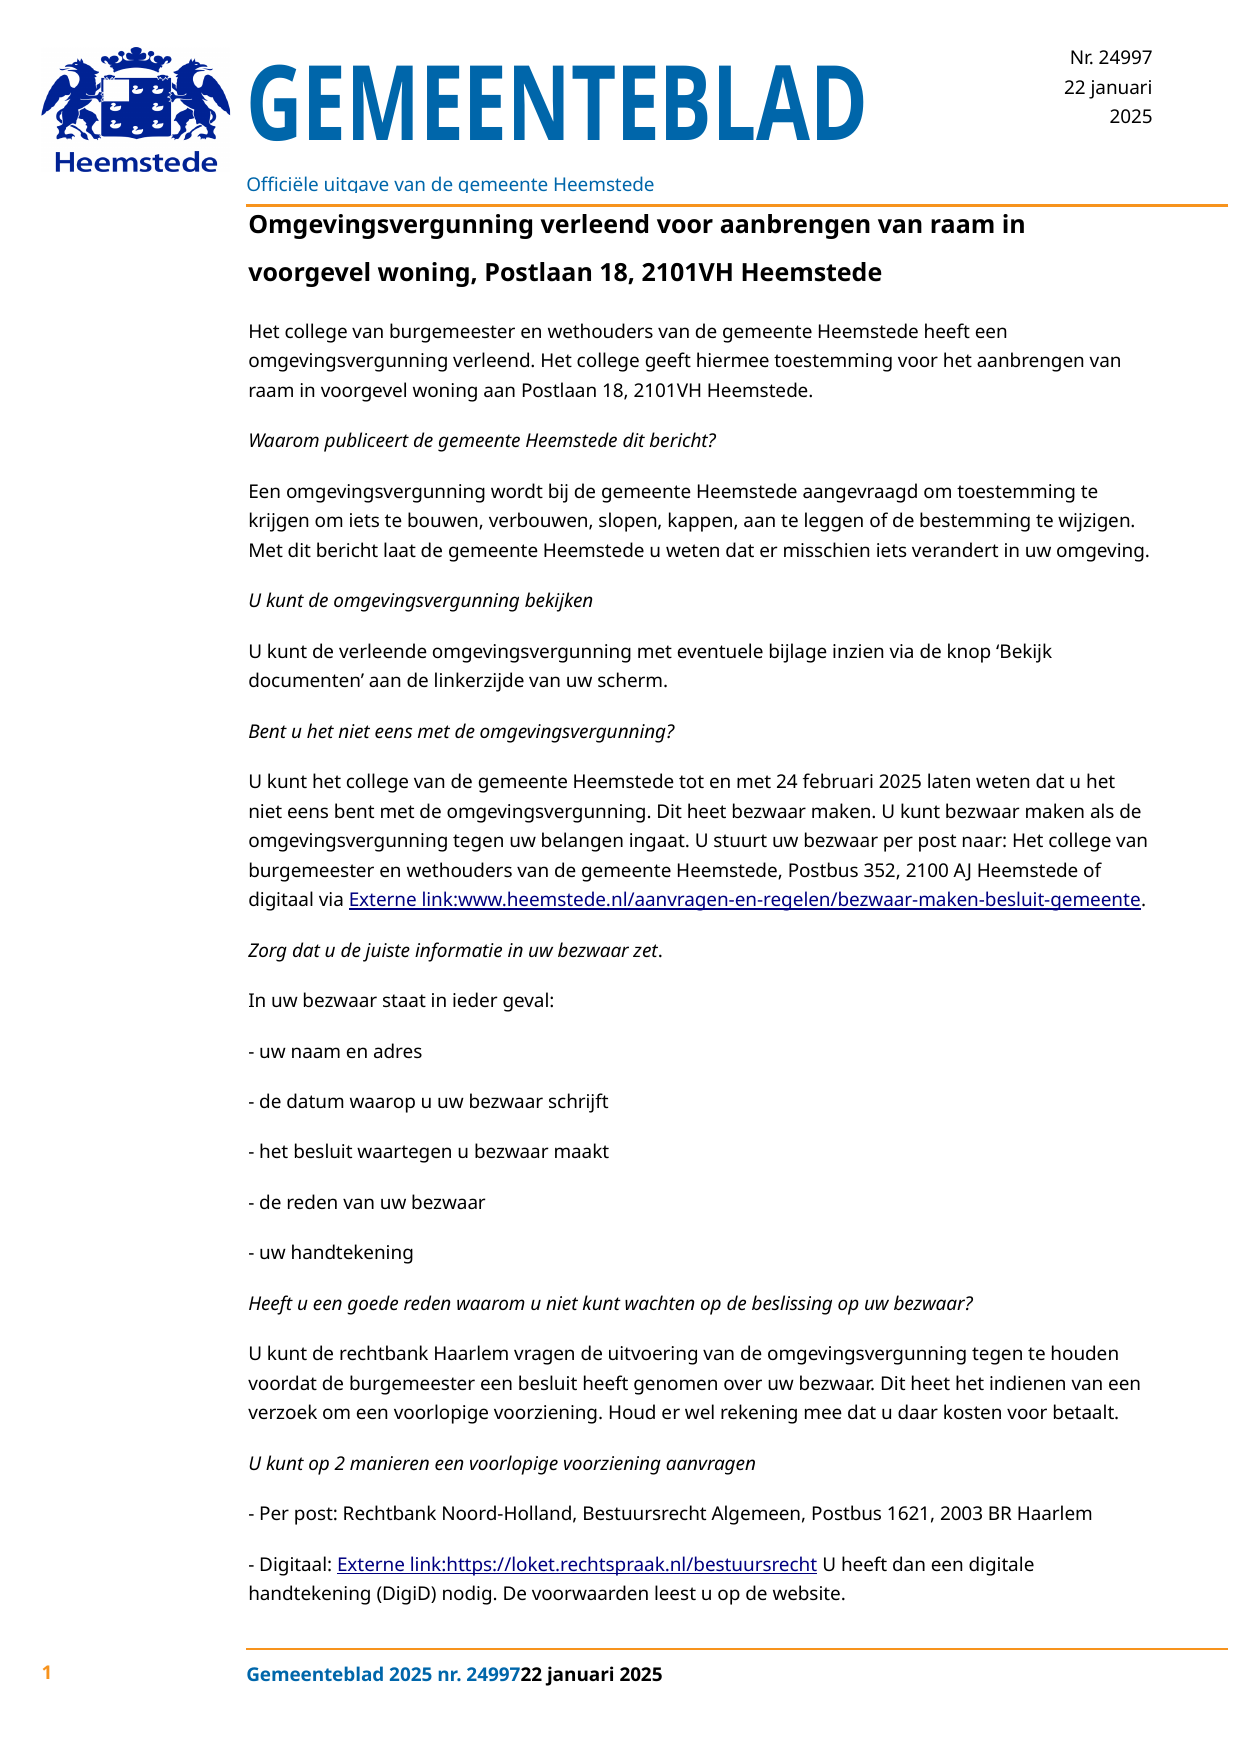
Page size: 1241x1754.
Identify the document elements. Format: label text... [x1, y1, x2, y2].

text Een omgevingsvergunning wordt bij de gemeente Heemstede aangevraagd om toestemming te krijgen om iets te bouwen, verbouwen, slopen, kappen, aan te leggen of de bestemming te wijzigen. Met dit bericht laat de gemeente Heemstede u weten dat er misschien iets verandert in uw omgeving. [248, 478, 1152, 563]
text - Digitaal: Externe link:https://loket.rechtspraak.nl/bestuursrecht U heeft dan een digitale handtekening (DigiD) nodig. De voorwaarden leest u op de website. [248, 1551, 1152, 1606]
text Omgevingsvergunning verleend voor aanbrengen van raam in voorgevel woning, Postlaan 18, 2101VH Heemstede [248, 207, 1152, 288]
text - Per post: Rechtbank Noord-Holland, Bestuursrecht Algemeen, Postbus 1621, 2003 BR Haarlem [248, 1500, 1152, 1526]
text - uw handtekening [248, 1239, 1152, 1265]
picture [41, 47, 231, 172]
text In uw bezwaar staat in ieder geval: [248, 987, 1152, 1013]
text U kunt het college van de gemeente Heemstede tot en met 24 februari 2025 laten weten dat u het niet eens bent met de omgevingsvergunning. Dit heet bezwaar maken. U kunt bezwaar maken als de omgevingsvergunning tegen uw belangen ingaat. U stuurt uw bezwaar per post naar: Het college van burgemeester en wethouders van de gemeente Heemstede, Postbus 352, 2100 AJ Heemstede of digitaal via Externe link:www.heemstede.nl/aanvragen-en-regelen/bezwaar-maken-besluit-gemeente. [248, 768, 1152, 912]
text Waarom publiceert de gemeente Heemstede dit bericht? [248, 427, 1152, 453]
text Zorg dat u de juiste informatie in uw bezwaar zet. [248, 937, 1152, 963]
text - de reden van uw bezwaar [248, 1189, 1152, 1215]
text - het besluit waartegen u bezwaar maakt [248, 1139, 1152, 1164]
text Heeft u een goede reden waarom u niet kunt wachten op de beslissing op uw bezwaar? [248, 1290, 1152, 1316]
text Het college van burgemeester en wethouders van de gemeente Heemstede heeft een omgevingsvergunning verleend. Het college geeft hiermee toestemming voor het aanbrengen van raam in voorgevel woning aan Postlaan 18, 2101VH Heemstede. [248, 318, 1152, 403]
text - uw naam en adres [248, 1038, 1152, 1064]
text U kunt de rechtbank Haarlem vragen de uitvoering van de omgevingsvergunning tegen te houden voordat de burgemeester een besluit heeft genomen over uw bezwaar. Dit heet het indienen van een verzoek om een voorlopige voorziening. Houd er wel rekening mee dat u daar kosten voor betaalt. [248, 1340, 1152, 1425]
text U kunt de omgevingsvergunning bekijken [248, 587, 1152, 613]
text U kunt de verleende omgevingsvergunning met eventuele bijlage inzien via de knop ‘Bekijk documenten’ aan de linkerzijde van uw scherm. [248, 638, 1152, 693]
text Bent u het niet eens met de omgevingsvergunning? [248, 718, 1152, 744]
text - de datum waarop u uw bezwaar schrijft [248, 1088, 1152, 1114]
text U kunt op 2 manieren een voorlopige voorziening aanvragen [248, 1450, 1152, 1476]
